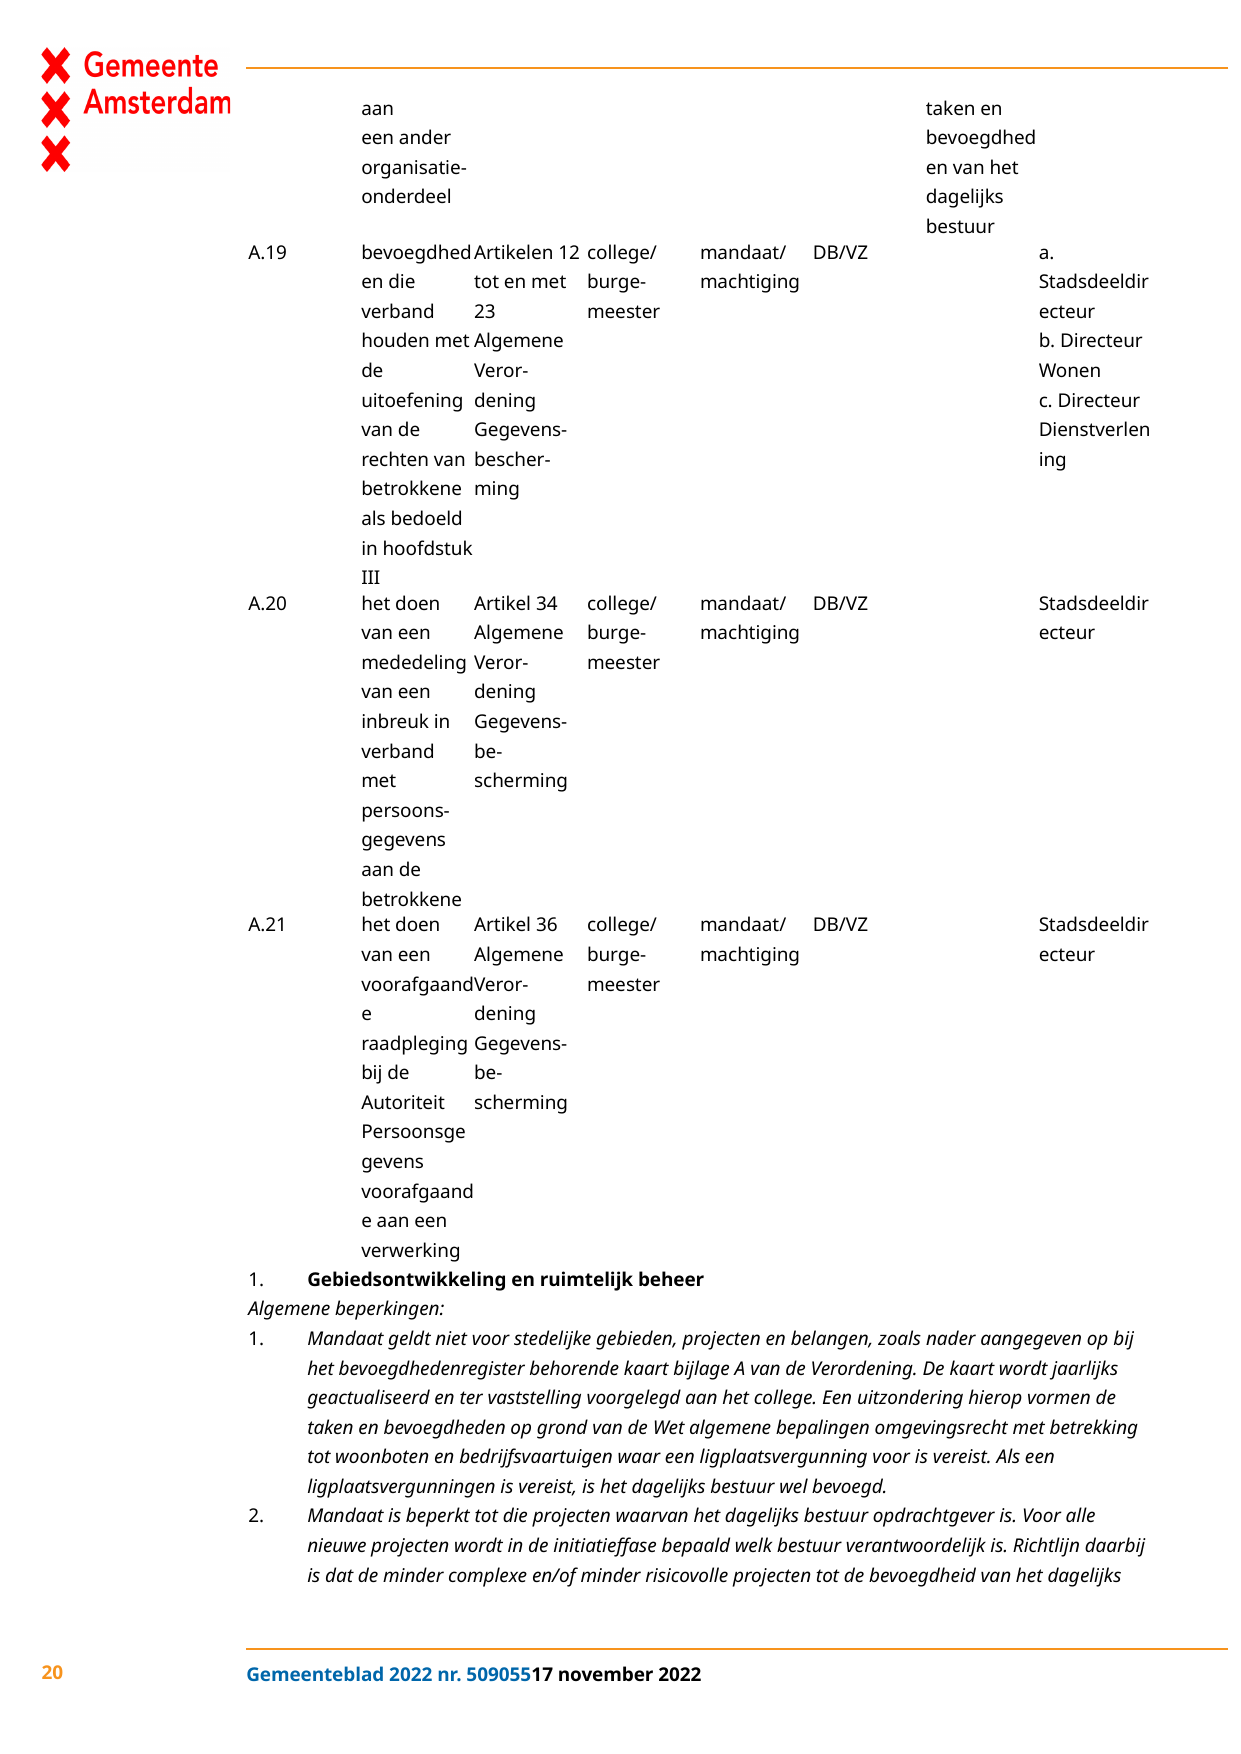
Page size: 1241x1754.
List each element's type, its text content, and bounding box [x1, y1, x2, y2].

table_cell [700, 95, 813, 239]
picture [41, 47, 231, 172]
table_cell a. Stadsdeeldirecteur b. Directeur Wonen c. Directeur Dienstverlening [1039, 239, 1152, 590]
list Mandaat is beperkt tot die projecten waarvan het dagelijks bestuur opdrachtgever is. Voor alle nieuwe projecten wordt in de initiatieffase bepaald welk bestuur verantwoordelijk is. Richtlijn daarbij is dat de minder complexe en/of minder risicovolle projecten tot de bevoegdheid van het dagelijks [248, 1503, 1152, 1587]
table_cell A.19 [248, 239, 361, 590]
table_cell [587, 95, 700, 239]
table_cell aan een ander organisatie-onderdeel [361, 95, 474, 239]
table_cell [926, 239, 1038, 590]
table_cell [926, 590, 1038, 912]
table_cell [474, 95, 587, 239]
table_cell [813, 95, 926, 239]
table_cell college/ burge-meester [587, 590, 700, 912]
table_cell het doen van een mededeling van een inbreuk in verband met persoons-gegevens aan de betrokkene [361, 590, 474, 912]
table_cell Stadsdeeldirecteur [1039, 912, 1152, 1263]
list Gebiedsontwikkeling en ruimtelijk beheer [248, 1266, 1152, 1292]
table_cell DB/VZ [813, 239, 926, 590]
table_cell Stadsdeeldirecteur [1039, 590, 1152, 912]
table_cell college/ burge-meester [587, 239, 700, 590]
table_cell DB/VZ [813, 590, 926, 912]
table_cell college/ burge-meester [587, 912, 700, 1263]
table_cell [248, 95, 361, 239]
table_cell [926, 912, 1038, 1263]
table_cell het doen van een voorafgaande raadpleging bij de Autoriteit Persoonsgegevens voorafgaande aan een verwerking [361, 912, 474, 1263]
table_cell Artikel 36 Algemene Veror-dening Gegevens-be-scherming [474, 912, 587, 1263]
table_cell [1039, 95, 1152, 239]
text Algemene beperkingen: [248, 1296, 1152, 1321]
table_cell taken en bevoegdheden van het dagelijks bestuur [926, 95, 1038, 239]
table_cell mandaat/ machtiging [700, 590, 813, 912]
table_cell DB/VZ [813, 912, 926, 1263]
table_cell A.21 [248, 912, 361, 1263]
table_cell mandaat/ machtiging [700, 239, 813, 590]
table_cell A.20 [248, 590, 361, 912]
table_cell Artikelen 12 tot en met 23 Algemene Veror-dening Gegevens-bescher-ming [474, 239, 587, 590]
table_cell mandaat/ machtiging [700, 912, 813, 1263]
list Mandaat geldt niet voor stedelijke gebieden, projecten en belangen, zoals nader aangegeven op bij het bevoegdhedenregister behorende kaart bijlage A van de Verordening. De kaart wordt jaarlijks geactualiseerd en ter vaststelling voorgelegd aan het college. Een uitzondering hierop vormen de taken en bevoegdheden op grond van de Wet algemene bepalingen omgevingsrecht met betrekking tot woonboten en bedrijfsvaartuigen waar een ligplaatsvergunning voor is vereist. Als een ligplaatsvergunningen is vereist, is het dagelijks bestuur wel bevoegd. [248, 1325, 1152, 1499]
table_cell bevoegdheden die verband houden met de uitoefening van de rechten van betrokkene als bedoeld in hoofdstuk III [361, 239, 474, 590]
table_cell Artikel 34 Algemene Veror-dening Gegevens-be-scherming [474, 590, 587, 912]
